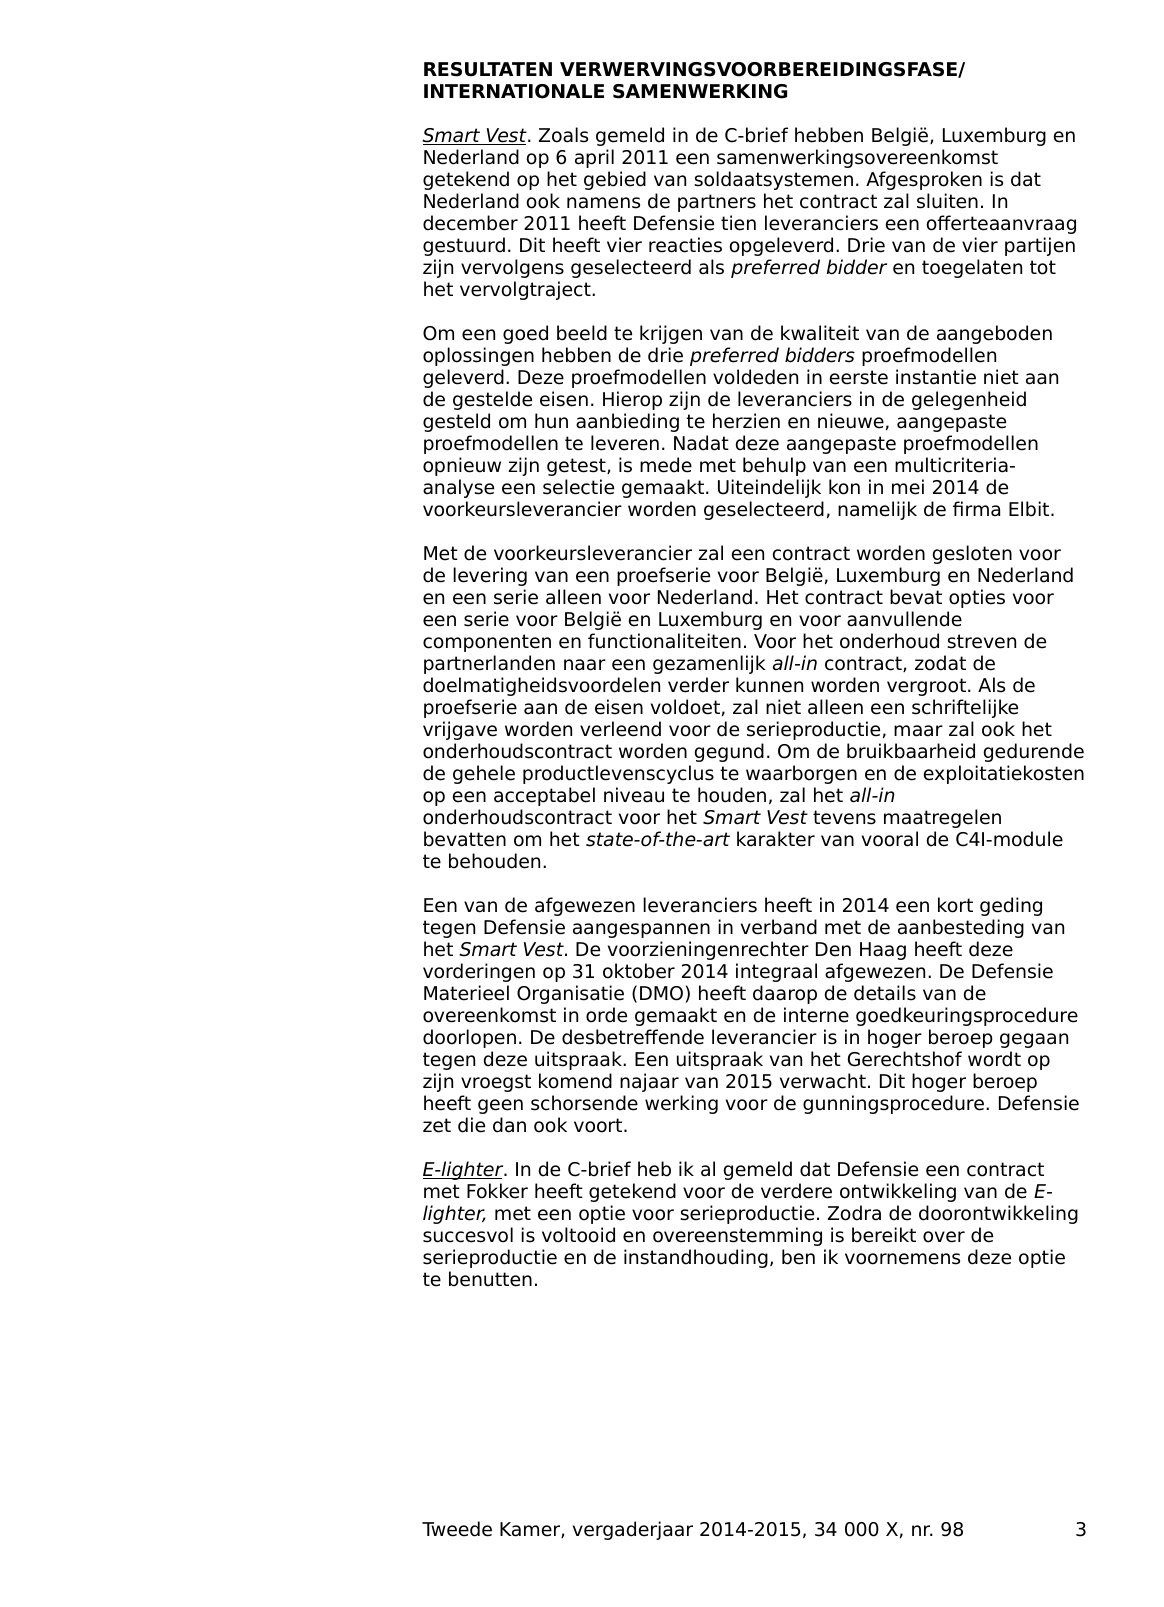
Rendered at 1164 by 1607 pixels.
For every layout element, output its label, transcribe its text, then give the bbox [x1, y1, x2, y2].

text E-lighter. In de C-brief heb ik al gemeld dat Defensie een contract met Fokker heeft getekend voor de verdere ontwikkeling van de E-lighter, met een optie voor serieproductie. Zodra de doorontwikkeling succesvol is voltooid en overeenstemming is bereikt over de serieproductie en de instandhouding, ben ik voornemens deze optie te benutten. [422, 1159, 1087, 1291]
text Een van de afgewezen leveranciers heeft in 2014 een kort geding tegen Defensie aangespannen in verband met de aanbesteding van het Smart Vest. De voorzieningenrechter Den Haag heeft deze vorderingen op 31 oktober 2014 integraal afgewezen. De Defensie Materieel Organisatie (DMO) heeft daarop de details van de overeenkomst in orde gemaakt en de interne goedkeuringsprocedure doorlopen. De desbetreffende leverancier is in hoger beroep gegaan tegen deze uitspraak. Een uitspraak van het Gerechtshof wordt op zijn vroegst komend najaar van 2015 verwacht. Dit hoger beroep heeft geen schorsende werking voor de gunningsprocedure. Defensie zet die dan ook voort. [422, 895, 1087, 1137]
subtitle RESULTATEN VERWERVINGSVOORBEREIDINGSFASE/ INTERNATIONALE SAMENWERKING [422, 59, 1087, 103]
text Om een goed beeld te krijgen van de kwaliteit van de aangeboden oplossingen hebben de drie preferred bidders proefmodellen geleverd. Deze proefmodellen voldeden in eerste instantie niet aan de gestelde eisen. Hierop zijn de leveranciers in de gelegenheid gesteld om hun aanbieding te herzien en nieuwe, aangepaste proefmodellen te leveren. Nadat deze aangepaste proefmodellen opnieuw zijn getest, is mede met behulp van een multicriteria-analyse een selectie gemaakt. Uiteindelijk kon in mei 2014 de voorkeursleverancier worden geselecteerd, namelijk de firma Elbit. [422, 323, 1087, 521]
text Met de voorkeursleverancier zal een contract worden gesloten voor de levering van een proefserie voor België, Luxemburg en Nederland en een serie alleen voor Nederland. Het contract bevat opties voor een serie voor België en Luxemburg en voor aanvullende componenten en functionaliteiten. Voor het onderhoud streven de partnerlanden naar een gezamenlijk all-in contract, zodat de doelmatigheidsvoordelen verder kunnen worden vergroot. Als de proefserie aan de eisen voldoet, zal niet alleen een schriftelijke vrijgave worden verleend voor de serieproductie, maar zal ook het onderhoudscontract worden gegund. Om de bruikbaarheid gedurende de gehele productlevenscyclus te waarborgen en de exploitatiekosten op een acceptabel niveau te houden, zal het all-in onderhoudscontract voor het Smart Vest tevens maatregelen bevatten om het state-of-the-art karakter van vooral de C4I-module te behouden. [422, 543, 1087, 873]
text Smart Vest. Zoals gemeld in de C-brief hebben België, Luxemburg en Nederland op 6 april 2011 een samenwerkingsovereenkomst getekend op het gebied van soldaatsystemen. Afgesproken is dat Nederland ook namens de partners het contract zal sluiten. In december 2011 heeft Defensie tien leveranciers een offerteaanvraag gestuurd. Dit heeft vier reacties opgeleverd. Drie van de vier partijen zijn vervolgens geselecteerd als preferred bidder en toegelaten tot het vervolgtraject. [422, 125, 1087, 301]
